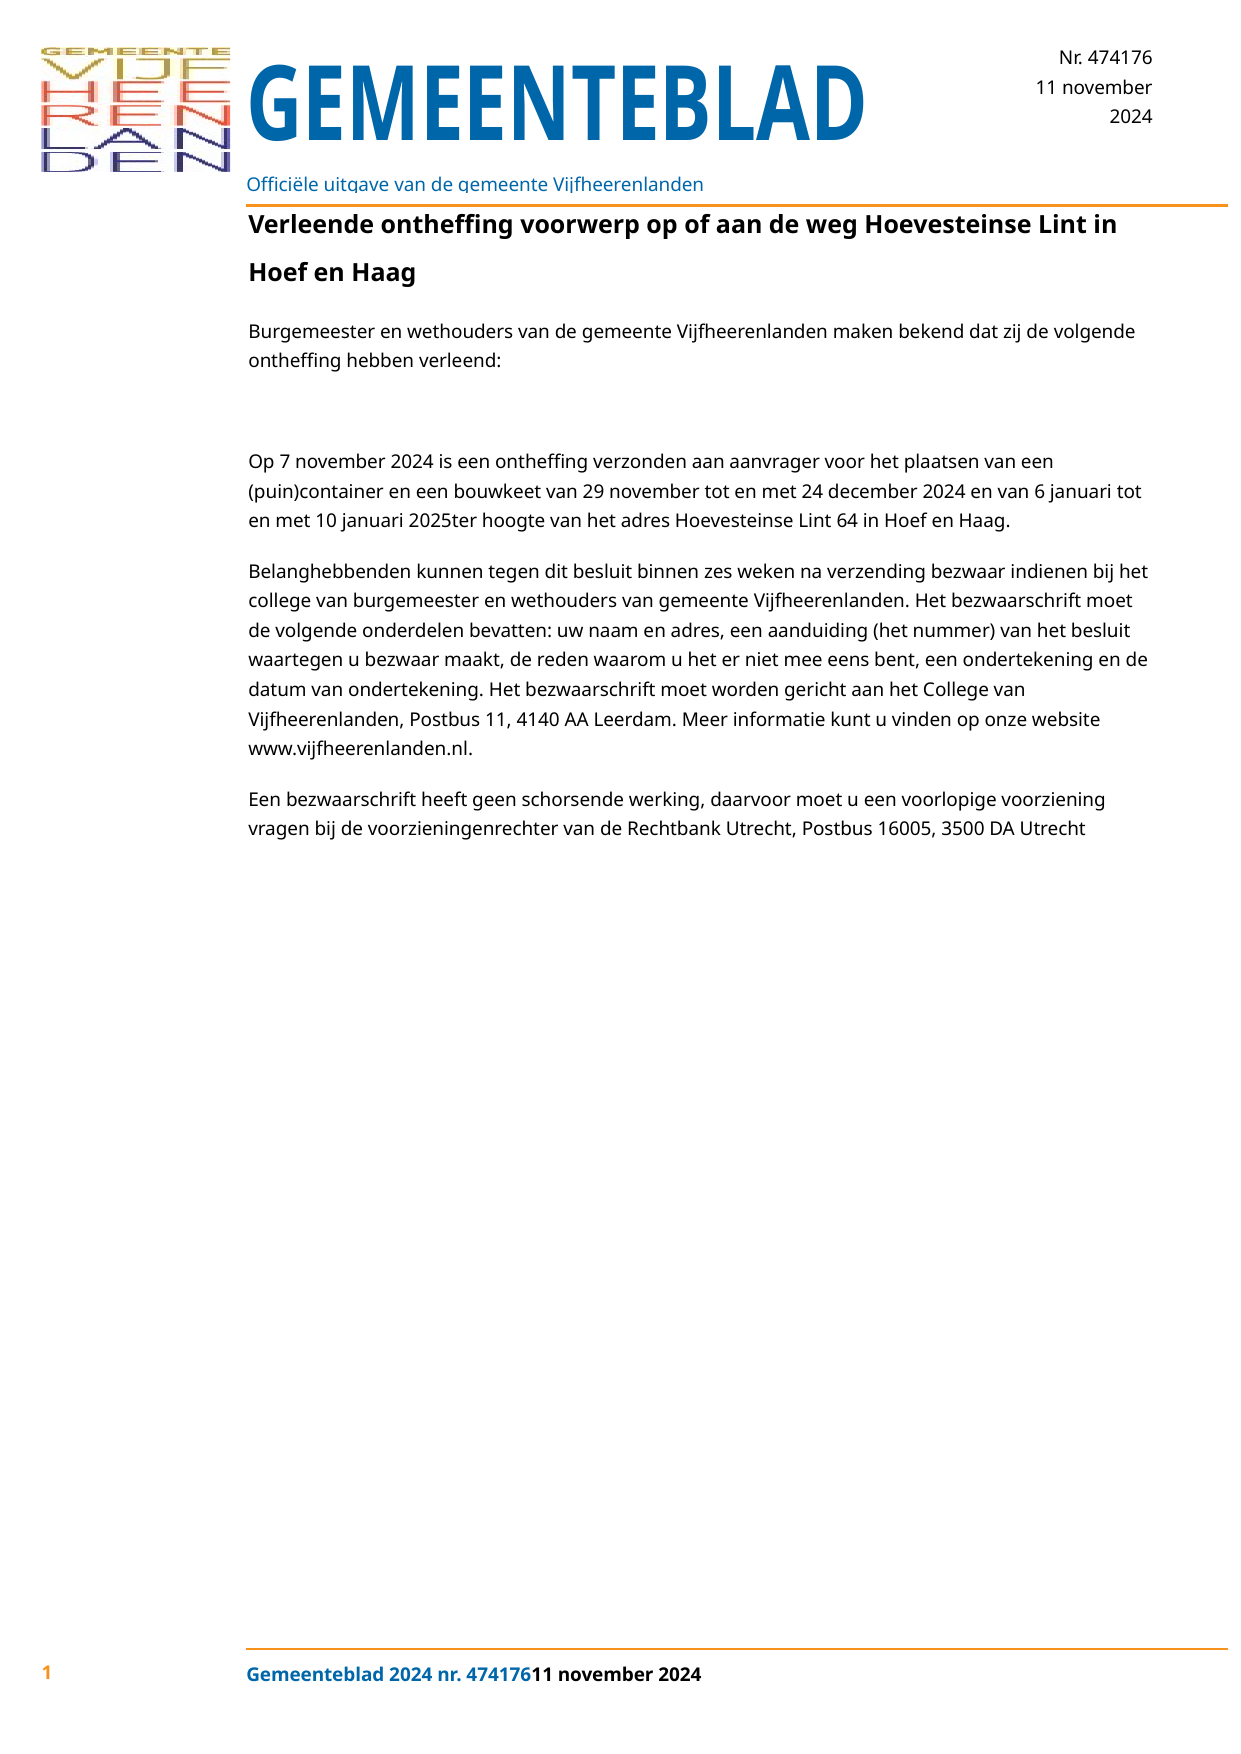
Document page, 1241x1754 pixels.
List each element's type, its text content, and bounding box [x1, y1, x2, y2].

text Burgemeester en wethouders van de gemeente Vijfheerenlanden maken bekend dat zij de volgende ontheffing hebben verleend: [248, 318, 1152, 373]
text Een bezwaarschrift heeft geen schorsende werking, daarvoor moet u een voorlopige voorziening vragen bij de voorzieningenrechter van de Rechtbank Utrecht, Postbus 16005, 3500 DA Utrecht [248, 786, 1152, 841]
text Verleende ontheffing voorwerp op of aan de weg Hoevesteinse Lint in Hoef en Haag [248, 207, 1152, 288]
text Op 7 november 2024 is een ontheffing verzonden aan aanvrager voor het plaatsen van een (puin)container en een bouwkeet van 29 november tot en met 24 december 2024 en van 6 januari tot en met 10 januari 2025ter hoogte van het adres Hoevesteinse Lint 64 in Hoef en Haag. [248, 448, 1152, 533]
text Belanghebbenden kunnen tegen dit besluit binnen zes weken na verzending bezwaar indienen bij het college van burgemeester en wethouders van gemeente Vijfheerenlanden. Het bezwaarschrift moet de volgende onderdelen bevatten: uw naam en adres, een aanduiding (het nummer) van het besluit waartegen u bezwaar maakt, de reden waarom u het er niet mee eens bent, een ondertekening en de datum van ondertekening. Het bezwaarschrift moet worden gericht aan het College van Vijfheerenlanden, Postbus 11, 4140 AA Leerdam. Meer informatie kunt u vinden op onze website www.vijfheerenlanden.nl. [248, 558, 1152, 761]
picture [41, 47, 231, 172]
